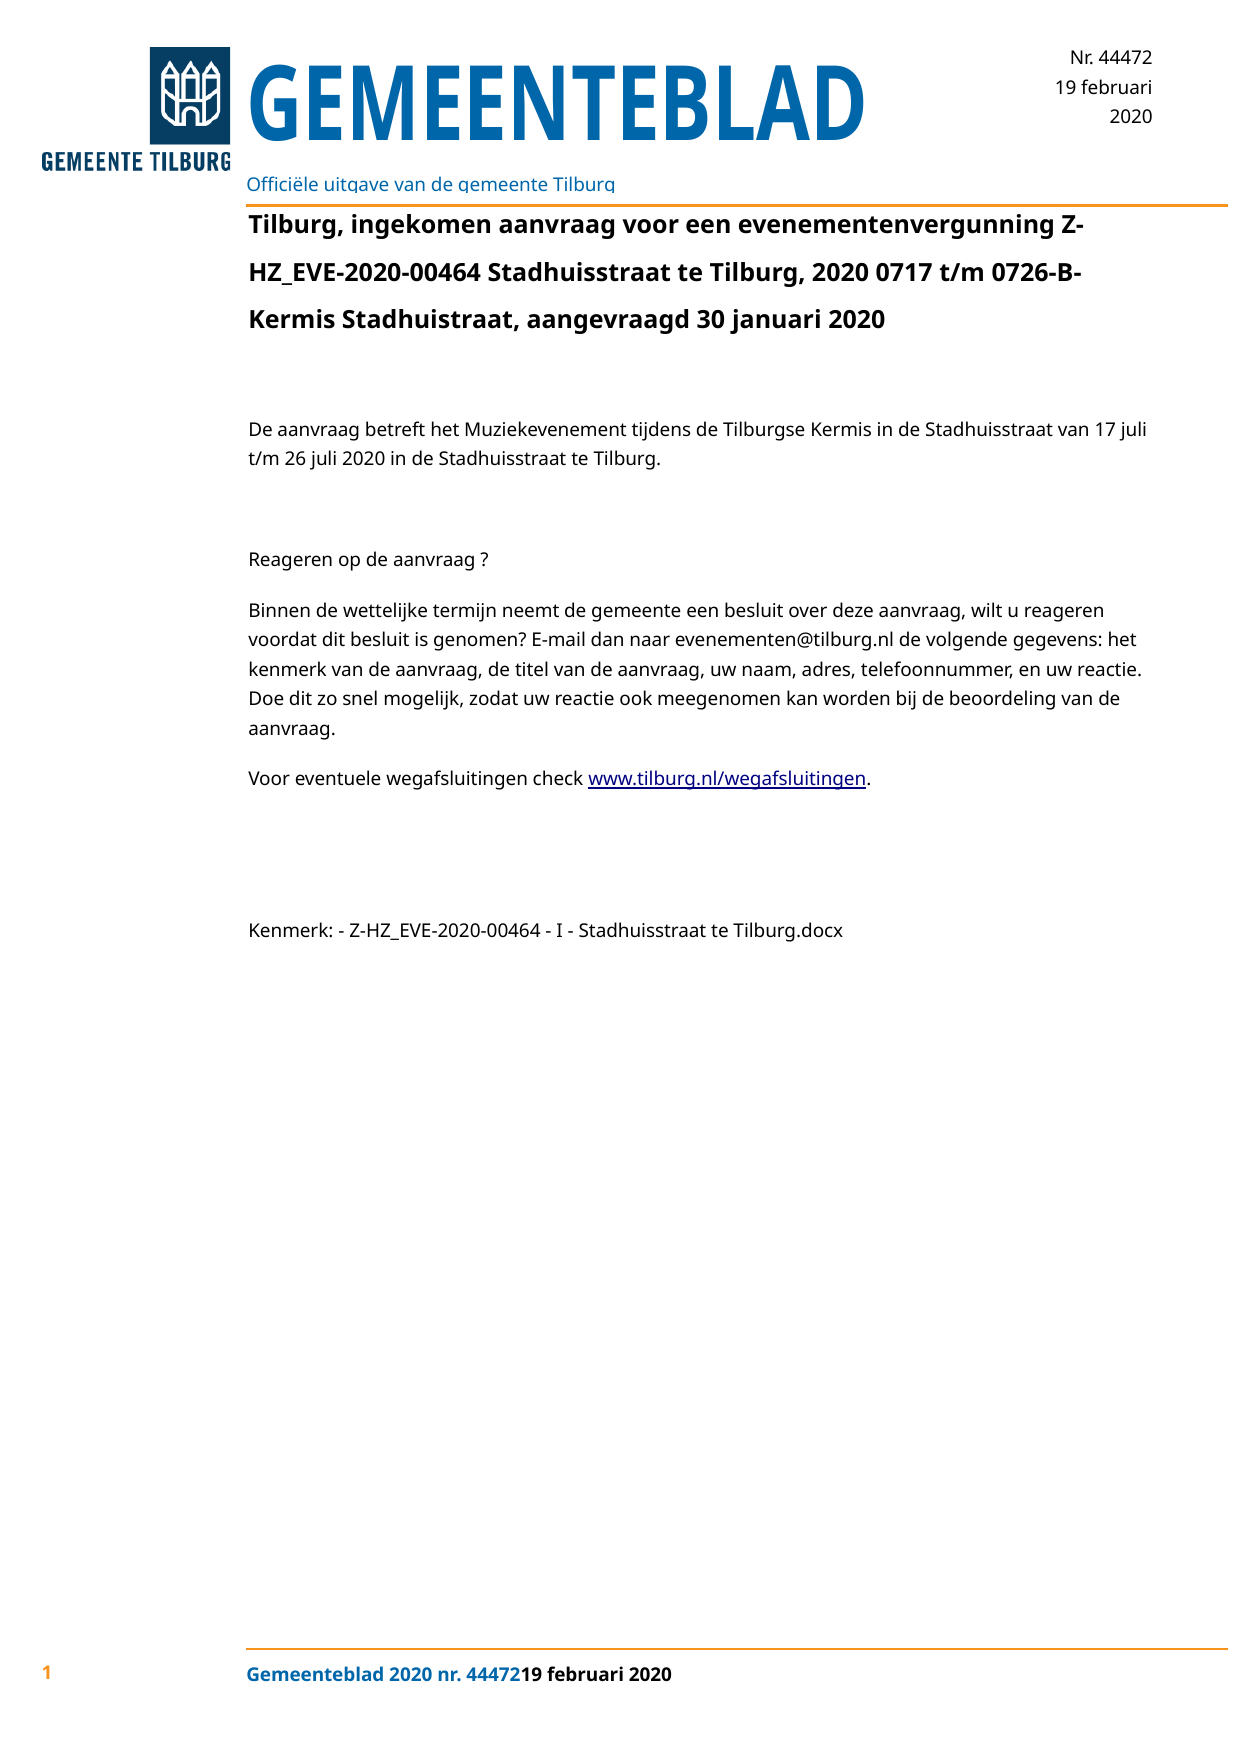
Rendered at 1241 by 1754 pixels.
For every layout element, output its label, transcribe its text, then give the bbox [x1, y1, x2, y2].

text Binnen de wettelijke termijn neemt de gemeente een besluit over deze aanvraag, wilt u reageren voordat dit besluit is genomen? E-mail dan naar evenementen@tilburg.nl de volgende gegevens: het kenmerk van de aanvraag, de titel van de aanvraag, uw naam, adres, telefoonnummer, en uw reactie. Doe dit zo snel mogelijk, zodat uw reactie ook meegenomen kan worden bij de beoordeling van de aanvraag. [248, 597, 1152, 741]
picture [41, 47, 231, 172]
text De aanvraag betreft het Muziekevenement tijdens de Tilburgse Kermis in de Stadhuisstraat van 17 juli t/m 26 juli 2020 in de Stadhuisstraat te Tilburg. [248, 416, 1152, 471]
text Kenmerk: - Z-HZ_EVE-2020-00464 - I - Stadhuisstraat te Tilburg.docx [248, 917, 1152, 942]
text Tilburg, ingekomen aanvraag voor een evenementenvergunning Z-HZ_EVE-2020-00464 Stadhuisstraat te Tilburg, 2020 0717 t/m 0726-B-Kermis Stadhuistraat, aangevraagd 30 januari 2020 [248, 207, 1152, 336]
text Reageren op de aanvraag ? [248, 546, 1152, 572]
text Voor eventuele wegafsluitingen check www.tilburg.nl/wegafsluitingen. [248, 766, 1152, 791]
